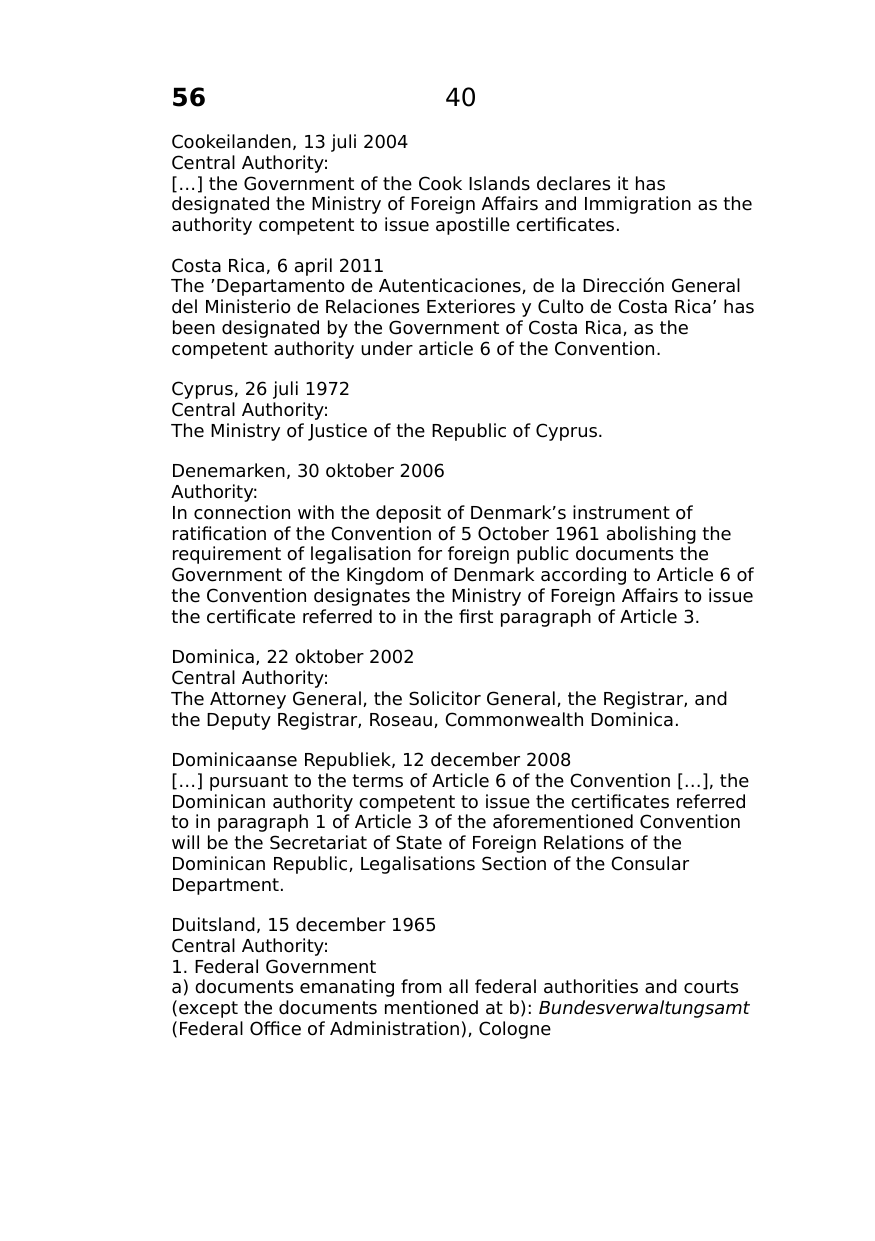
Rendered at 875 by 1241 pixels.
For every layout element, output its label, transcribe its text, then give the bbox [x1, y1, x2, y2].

text Costa Rica, 6 april 2011 [171, 256, 756, 276]
text Central Authority: [171, 668, 756, 689]
text Central Authority: [171, 936, 756, 957]
text 1. Federal Government [171, 957, 756, 977]
text Central Authority: [171, 400, 756, 421]
text Cyprus, 26 juli 1972 [171, 379, 756, 400]
text The Ministry of Justice of the Republic of Cyprus. [171, 421, 756, 441]
text Cookeilanden, 13 juli 2004 [171, 132, 756, 153]
text a) documents emanating from all federal authorities and courts (except the documents mentioned at b): Bundesverwaltungsamt (Federal Office of Administration), Cologne [171, 977, 756, 1039]
text Authority: [171, 482, 756, 503]
text The Attorney General, the Solicitor General, the Registrar, and the Deputy Registrar, Roseau, Commonwealth Dominica. [171, 689, 756, 730]
text […] the Government of the Cook Islands declares it has designated the Ministry of Foreign Affairs and Immigration as the authority competent to issue apostille certificates. [171, 173, 756, 236]
text In connection with the deposit of Denmark’s instrument of ratification of the Convention of 5 October 1961 abolishing the requirement of legalisation for foreign public documents the Government of the Kingdom of Denmark according to Article 6 of the Convention designates the Ministry of Foreign Affairs to issue the certificate referred to in the first paragraph of Article 3. [171, 503, 756, 627]
text Dominica, 22 oktober 2002 [171, 647, 756, 668]
text Duitsland, 15 december 1965 [171, 915, 756, 936]
text Denemarken, 30 oktober 2006 [171, 461, 756, 482]
text The ’Departamento de Autenticaciones, de la Dirección General del Ministerio de Relaciones Exteriores y Culto de Costa Rica’ has been designated by the Government of Costa Rica, as the competent authority under article 6 of the Convention. [171, 276, 756, 359]
text Central Authority: [171, 153, 756, 173]
text Dominicaanse Republiek, 12 december 2008 [171, 750, 756, 771]
text […] pursuant to the terms of Article 6 of the Convention […], the Dominican authority competent to issue the certificates referred to in paragraph 1 of Article 3 of the aforementioned Convention will be the Secretariat of State of Foreign Relations of the Dominican Republic, Legalisations Section of the Consular Department. [171, 771, 756, 895]
